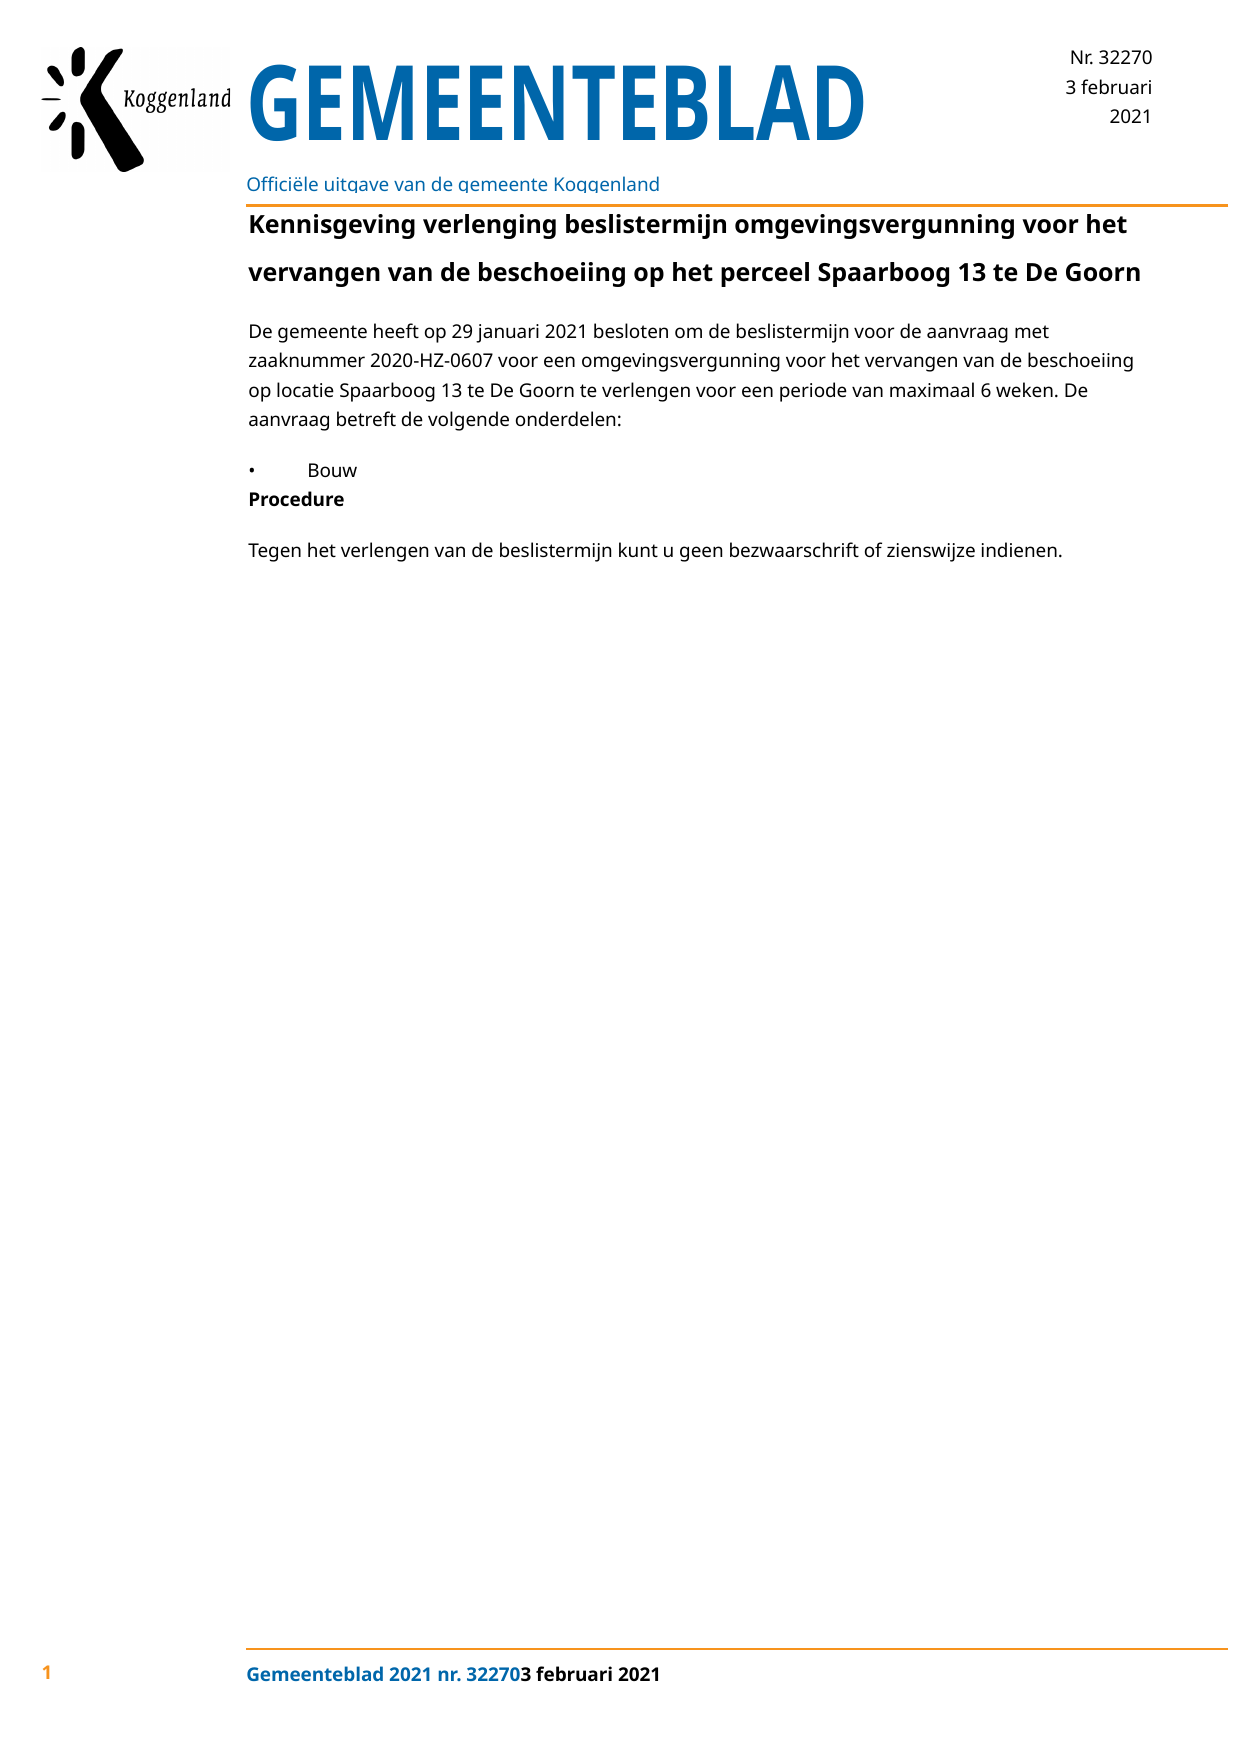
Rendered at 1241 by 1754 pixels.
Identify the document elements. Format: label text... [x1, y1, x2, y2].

list Bouw [248, 457, 1152, 483]
text Procedure [248, 487, 1152, 512]
text De gemeente heeft op 29 januari 2021 besloten om de beslistermijn voor de aanvraag met zaaknummer 2020-HZ-0607 voor een omgevingsvergunning voor het vervangen van de beschoeiing op locatie Spaarboog 13 te De Goorn te verlengen voor een periode van maximaal 6 weken. De aanvraag betreft de volgende onderdelen: [248, 318, 1152, 432]
picture [41, 47, 231, 172]
text Tegen het verlengen van de beslistermijn kunt u geen bezwaarschrift of zienswijze indienen. [248, 537, 1152, 563]
text Kennisgeving verlenging beslistermijn omgevingsvergunning voor het vervangen van de beschoeiing op het perceel Spaarboog 13 te De Goorn [248, 207, 1152, 288]
